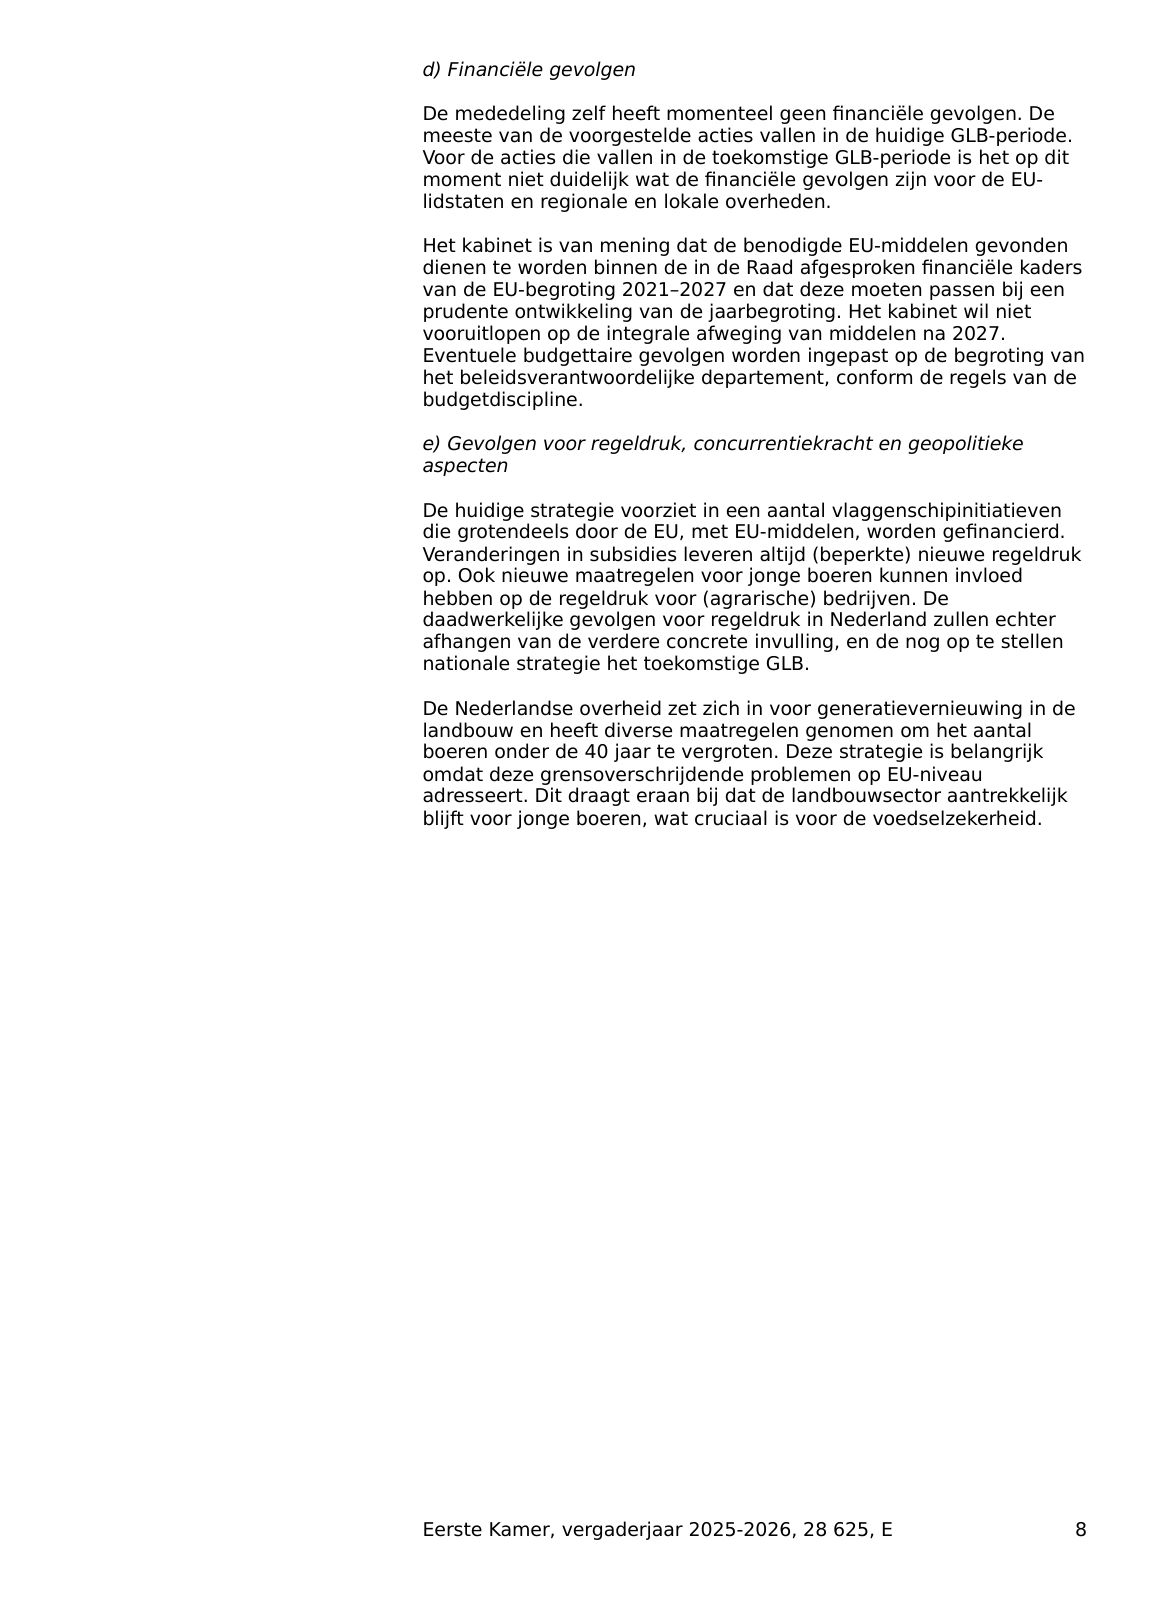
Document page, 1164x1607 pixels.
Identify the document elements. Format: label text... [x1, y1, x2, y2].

text De huidige strategie voorziet in een aantal vlaggenschipinitiatieven die grotendeels door de EU, met EU-middelen, worden gefinancierd. Veranderingen in subsidies leveren altijd (beperkte) nieuwe regeldruk op. Ook nieuwe maatregelen voor jonge boeren kunnen invloed hebben op de regeldruk voor (agrarische) bedrijven. De daadwerkelijke gevolgen voor regeldruk in Nederland zullen echter afhangen van de verdere concrete invulling, en de nog op te stellen nationale strategie het toekomstige GLB. [422, 499, 1087, 675]
text De mededeling zelf heeft momenteel geen financiële gevolgen. De meeste van de voorgestelde acties vallen in de huidige GLB-periode. Voor de acties die vallen in de toekomstige GLB-periode is het op dit moment niet duidelijk wat de financiële gevolgen zijn voor de EU-lidstaten en regionale en lokale overheden. [422, 103, 1087, 213]
text Het kabinet is van mening dat de benodigde EU-middelen gevonden dienen te worden binnen de in de Raad afgesproken financiële kaders van de EU-begroting 2021–2027 en dat deze moeten passen bij een prudente ontwikkeling van de jaarbegroting. Het kabinet wil niet vooruitlopen op de integrale afweging van middelen na 2027. Eventuele budgettaire gevolgen worden ingepast op de begroting van het beleidsverantwoordelijke departement, conform de regels van de budgetdiscipline. [422, 235, 1087, 411]
text De Nederlandse overheid zet zich in voor generatievernieuwing in de landbouw en heeft diverse maatregelen genomen om het aantal boeren onder de 40 jaar te vergroten. Deze strategie is belangrijk omdat deze grensoverschrijdende problemen op EU-niveau adresseert. Dit draagt eraan bij dat de landbouwsector aantrekkelijk blijft voor jonge boeren, wat cruciaal is voor de voedselzekerheid. [422, 697, 1087, 829]
subtitle d) Financiële gevolgen [422, 59, 1087, 81]
subtitle e) Gevolgen voor regeldruk, concurrentiekracht en geopolitieke aspecten [422, 433, 1087, 477]
